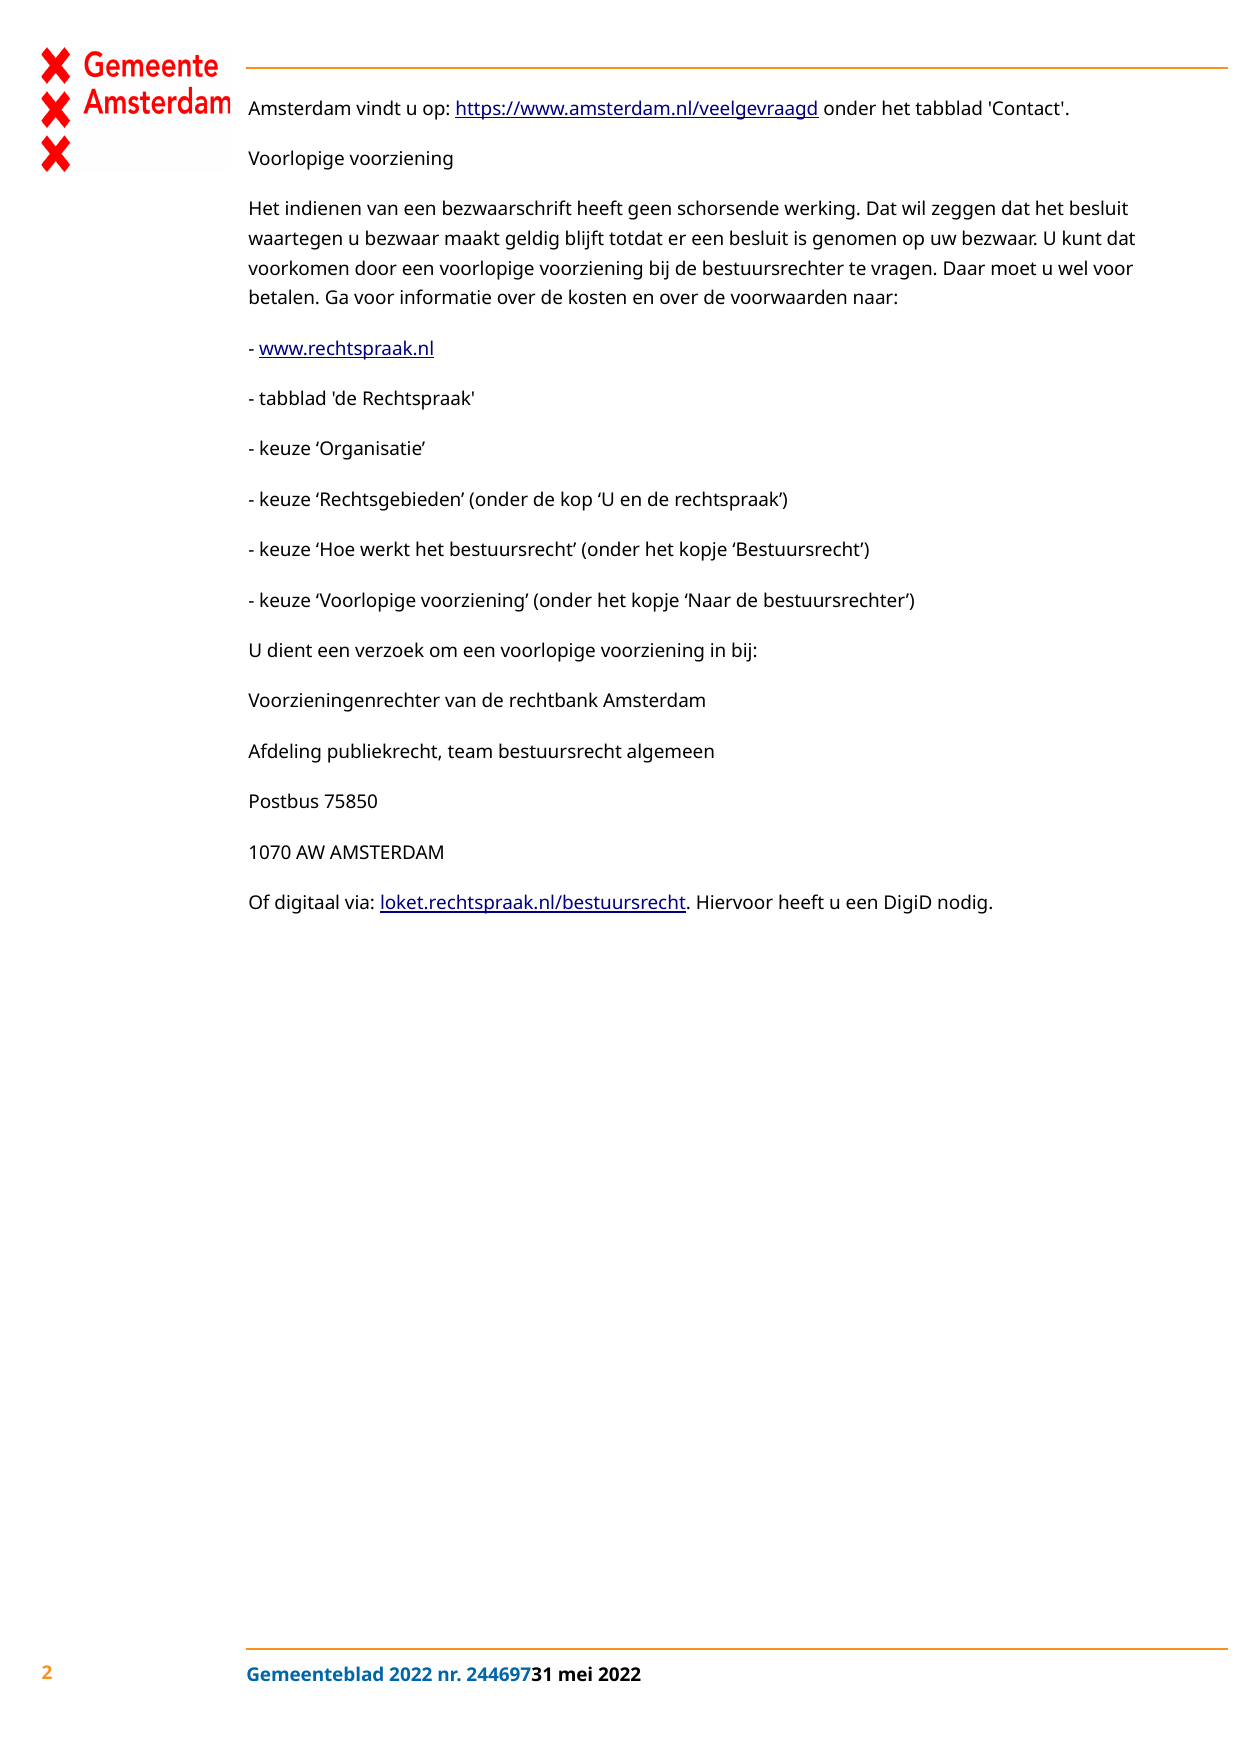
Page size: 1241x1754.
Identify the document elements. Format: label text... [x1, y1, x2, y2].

text - keuze ‘Hoe werkt het bestuursrecht’ (onder het kopje ‘Bestuursrecht’) [248, 536, 1152, 562]
text - tabblad 'de Rechtspraak' [248, 385, 1152, 411]
text Afdeling publiekrecht, team bestuursrecht algemeen [248, 738, 1152, 764]
text Voorlopige voorziening [248, 145, 1152, 171]
text Voorzieningenrechter van de rechtbank Amsterdam [248, 688, 1152, 713]
text - keuze ‘Organisatie’ [248, 436, 1152, 461]
text 1070 AW AMSTERDAM [248, 839, 1152, 865]
text - keuze ‘Voorlopige voorziening’ (onder het kopje ‘Naar de bestuursrechter’) [248, 587, 1152, 613]
text U dient een verzoek om een voorlopige voorziening in bij: [248, 637, 1152, 663]
text Amsterdam vindt u op: https://www.amsterdam.nl/veelgevraagd onder het tabblad 'Contact'. [248, 95, 1152, 121]
picture [41, 47, 231, 172]
text Postbus 75850 [248, 788, 1152, 814]
text - www.rechtspraak.nl [248, 335, 1152, 361]
text Het indienen van een bezwaarschrift heeft geen schorsende werking. Dat wil zeggen dat het besluit waartegen u bezwaar maakt geldig blijft totdat er een besluit is genomen op uw bezwaar. U kunt dat voorkomen door een voorlopige voorziening bij de bestuursrechter te vragen. Daar moet u wel voor betalen. Ga voor informatie over de kosten en over de voorwaarden naar: [248, 196, 1152, 310]
text Of digitaal via: loket.rechtspraak.nl/bestuursrecht. Hiervoor heeft u een DigiD nodig. [248, 889, 1152, 915]
text - keuze ‘Rechtsgebieden’ (onder de kop ‘U en de rechtspraak’) [248, 486, 1152, 512]
